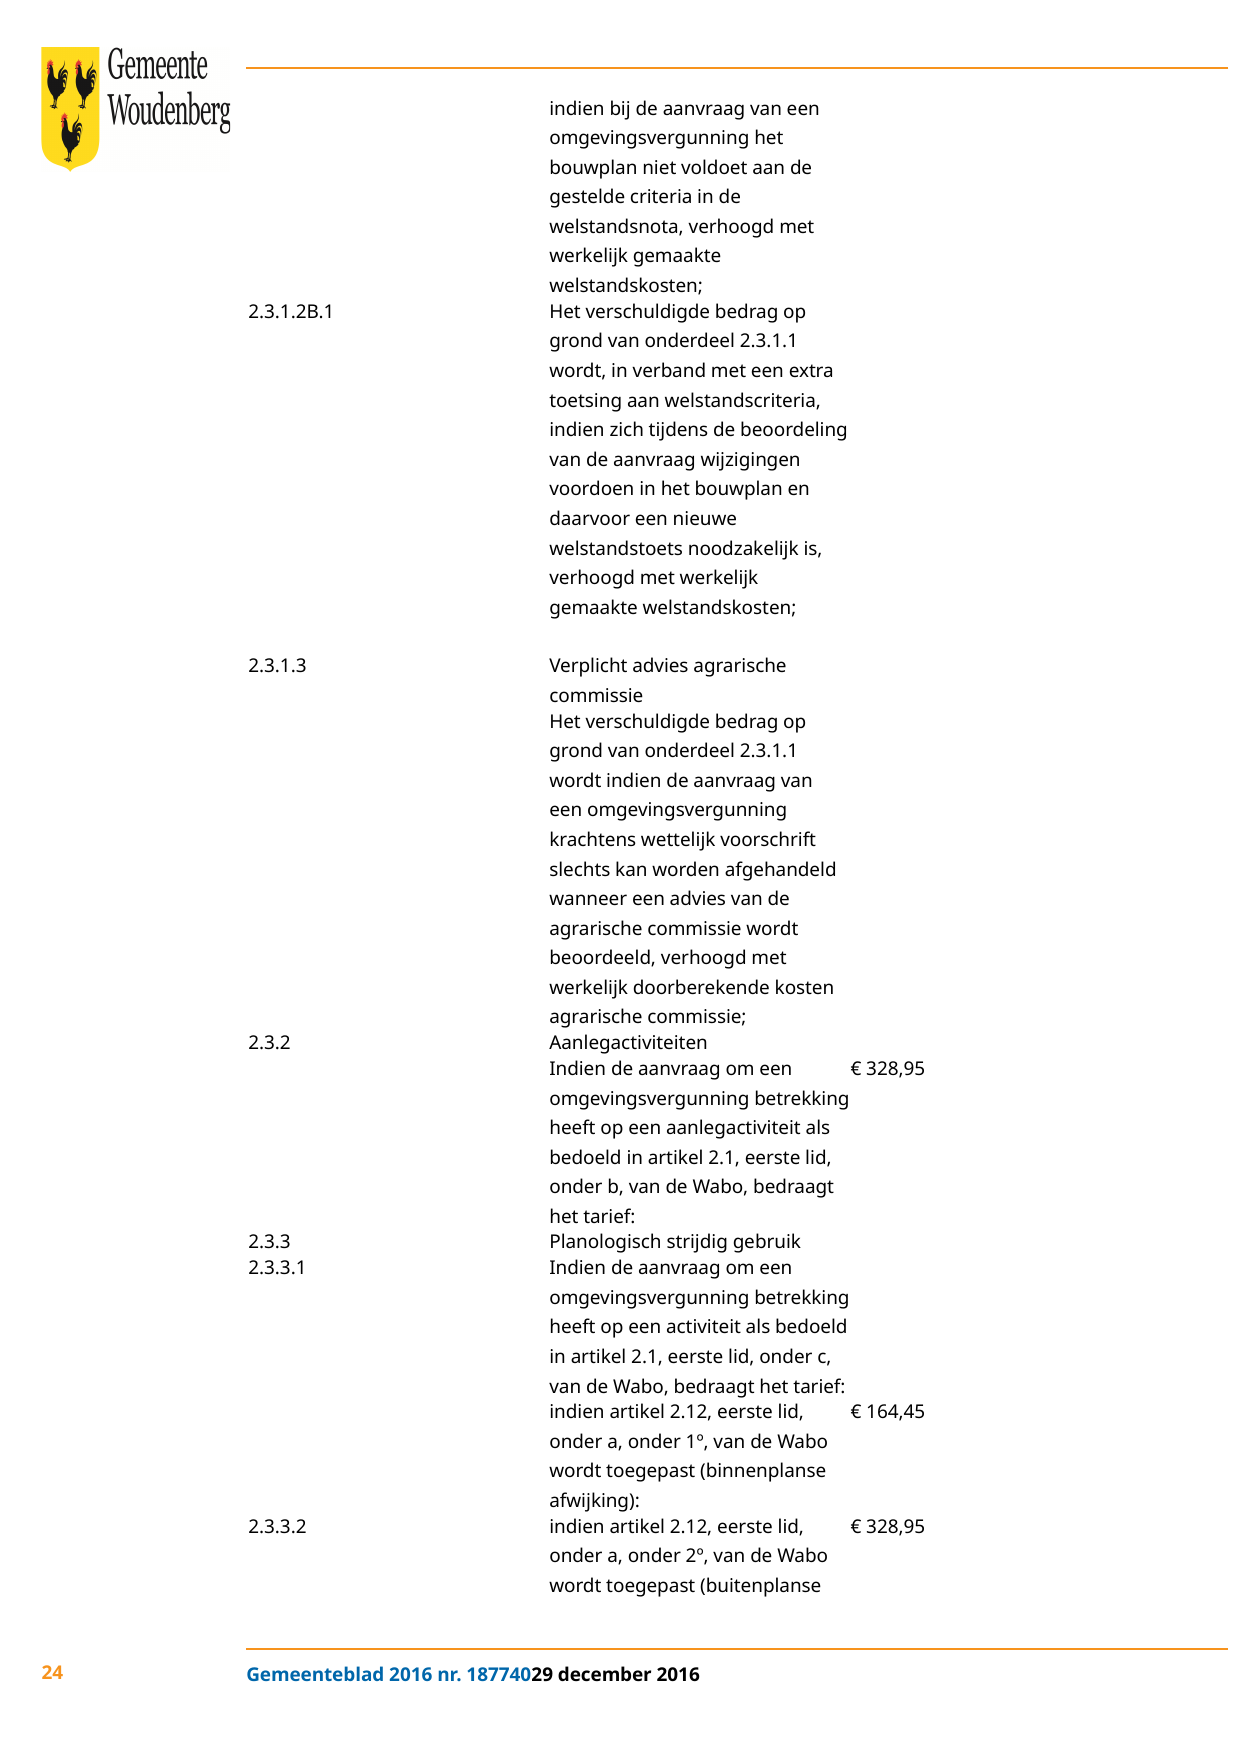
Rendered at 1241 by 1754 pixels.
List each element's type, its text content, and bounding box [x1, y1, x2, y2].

table_cell [248, 708, 549, 1029]
table_cell [850, 1229, 1152, 1254]
table_cell Indien de aanvraag om een omgevingsvergunning betrekking heeft op een aanlegactiviteit als bedoeld in artikel 2.1, eerste lid, onder b, van de Wabo, bedraagt het tarief: [549, 1055, 850, 1229]
table_cell 2.3.2 [248, 1029, 549, 1055]
table_header Verplicht advies agrarische commissie [549, 653, 850, 708]
table_cell 2.3.3 [248, 1229, 549, 1254]
table_header [850, 653, 1152, 708]
table_cell indien artikel 2.12, eerste lid, onder a, onder 2º, van de Wabo wordt toegepast (buitenplanse [549, 1513, 850, 1598]
table_cell 2.3.3.2 [248, 1513, 549, 1598]
table_cell [248, 95, 549, 298]
table_cell indien artikel 2.12, eerste lid, onder a, onder 1º, van de Wabo wordt toegepast (binnenplanse afwijking): [549, 1399, 850, 1513]
table_cell [850, 1029, 1152, 1055]
table_cell indien bij de aanvraag van een omgevingsvergunning het bouwplan niet voldoet aan de gestelde criteria in de welstandsnota, verhoogd met werkelijk gemaakte welstandskosten; [549, 95, 850, 298]
table_header 2.3.1.3 [248, 653, 549, 708]
table_cell € 328,95 [850, 1513, 1152, 1598]
table_cell [850, 298, 1152, 619]
table_cell [850, 1255, 1152, 1398]
table_cell Planologisch strijdig gebruik [549, 1229, 850, 1254]
table_cell Het verschuldigde bedrag op grond van onderdeel 2.3.1.1 wordt indien de aanvraag van een omgevingsvergunning krachtens wettelijk voorschrift slechts kan worden afgehandeld wanneer een advies van de agrarische commissie wordt beoordeeld, verhoogd met werkelijk doorberekende kosten agrarische commissie; [549, 708, 850, 1029]
table_cell € 328,95 [850, 1055, 1152, 1229]
table_cell Indien de aanvraag om een omgevingsvergunning betrekking heeft op een activiteit als bedoeld in artikel 2.1, eerste lid, onder c, van de Wabo, bedraagt het tarief: [549, 1255, 850, 1398]
picture [41, 47, 231, 172]
table_cell Aanlegactiviteiten [549, 1029, 850, 1055]
table_cell 2.3.3.1 [248, 1255, 549, 1398]
table_cell € 164,45 [850, 1399, 1152, 1513]
table_cell Het verschuldigde bedrag op grond van onderdeel 2.3.1.1 wordt, in verband met een extra toetsing aan welstandscriteria, indien zich tijdens de beoordeling van de aanvraag wijzigingen voordoen in het bouwplan en daarvoor een nieuwe welstandstoets noodzakelijk is, verhoogd met werkelijk gemaakte welstandskosten; [549, 298, 850, 619]
table_cell [248, 1055, 549, 1229]
table_cell 2.3.1.2B.1 [248, 298, 549, 619]
table_cell [248, 1399, 549, 1513]
table_cell [850, 708, 1152, 1029]
table_cell [850, 95, 1152, 298]
